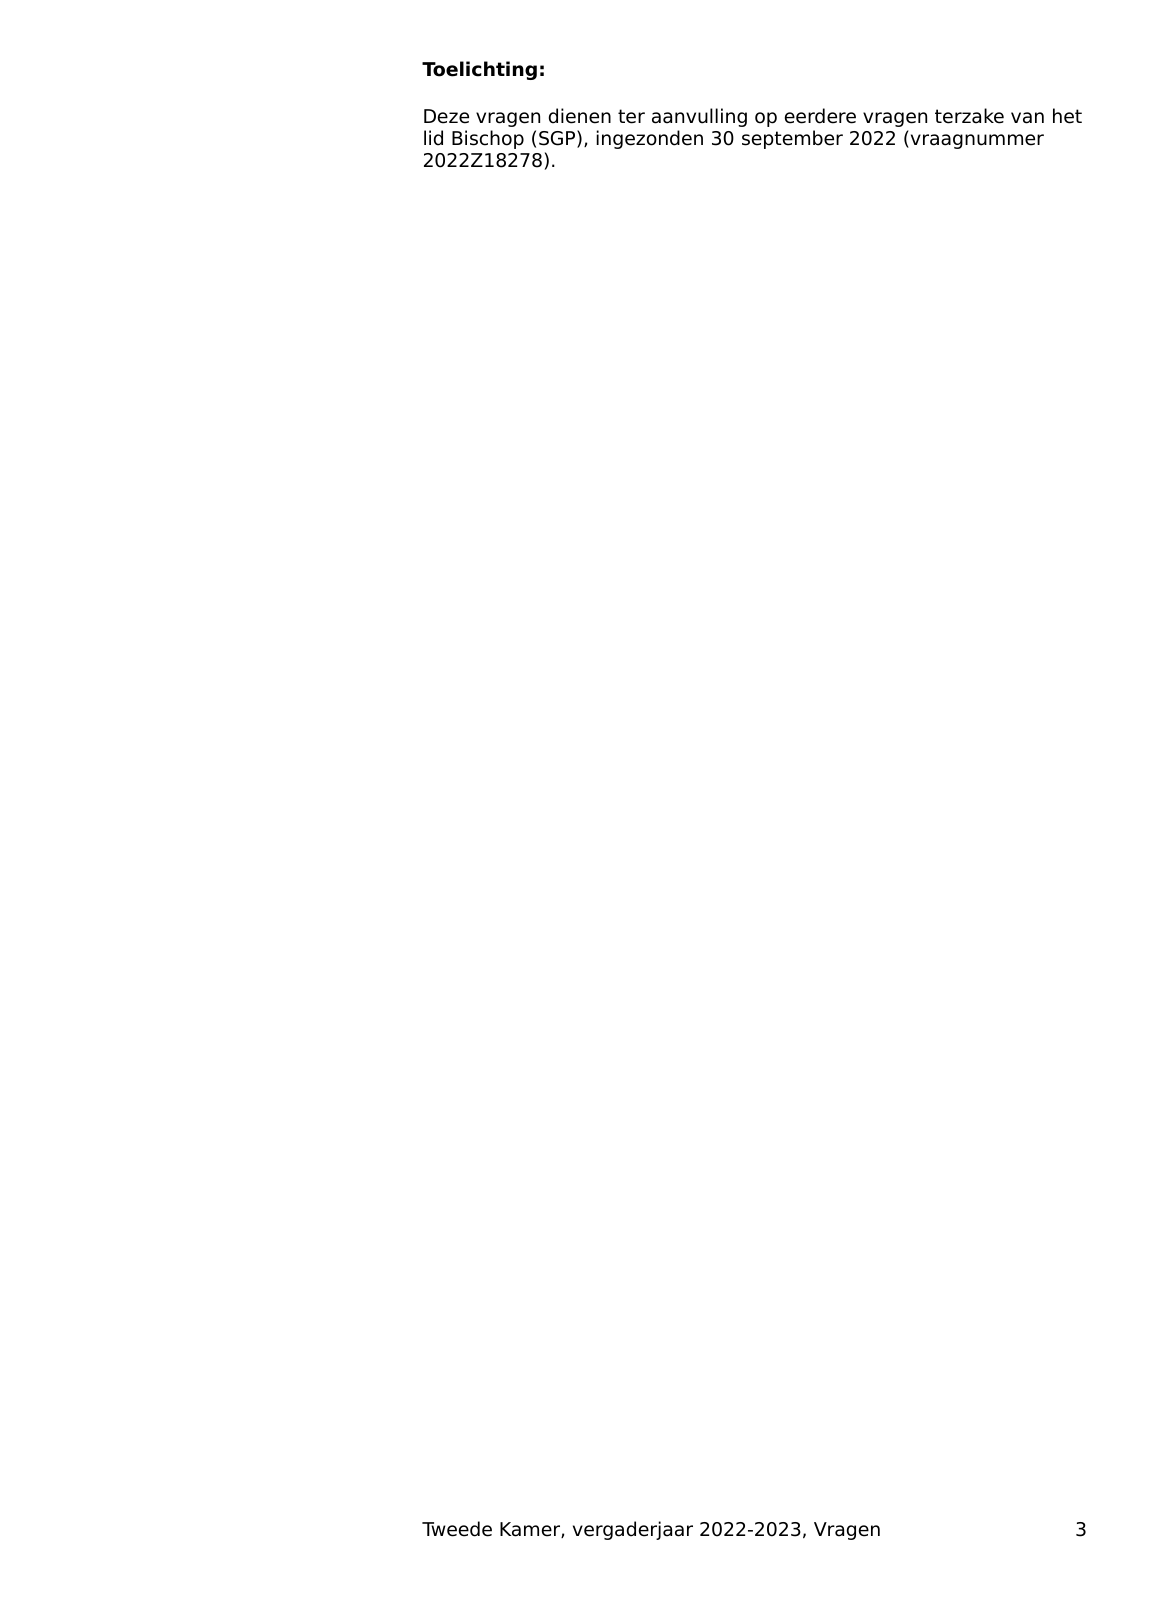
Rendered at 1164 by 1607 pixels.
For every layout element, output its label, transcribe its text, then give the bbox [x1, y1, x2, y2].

subtitle Toelichting: [422, 59, 1087, 81]
text Deze vragen dienen ter aanvulling op eerdere vragen terzake van het lid Bischop (SGP), ingezonden 30 september 2022 (vraagnummer 2022Z18278). [422, 106, 1087, 172]
